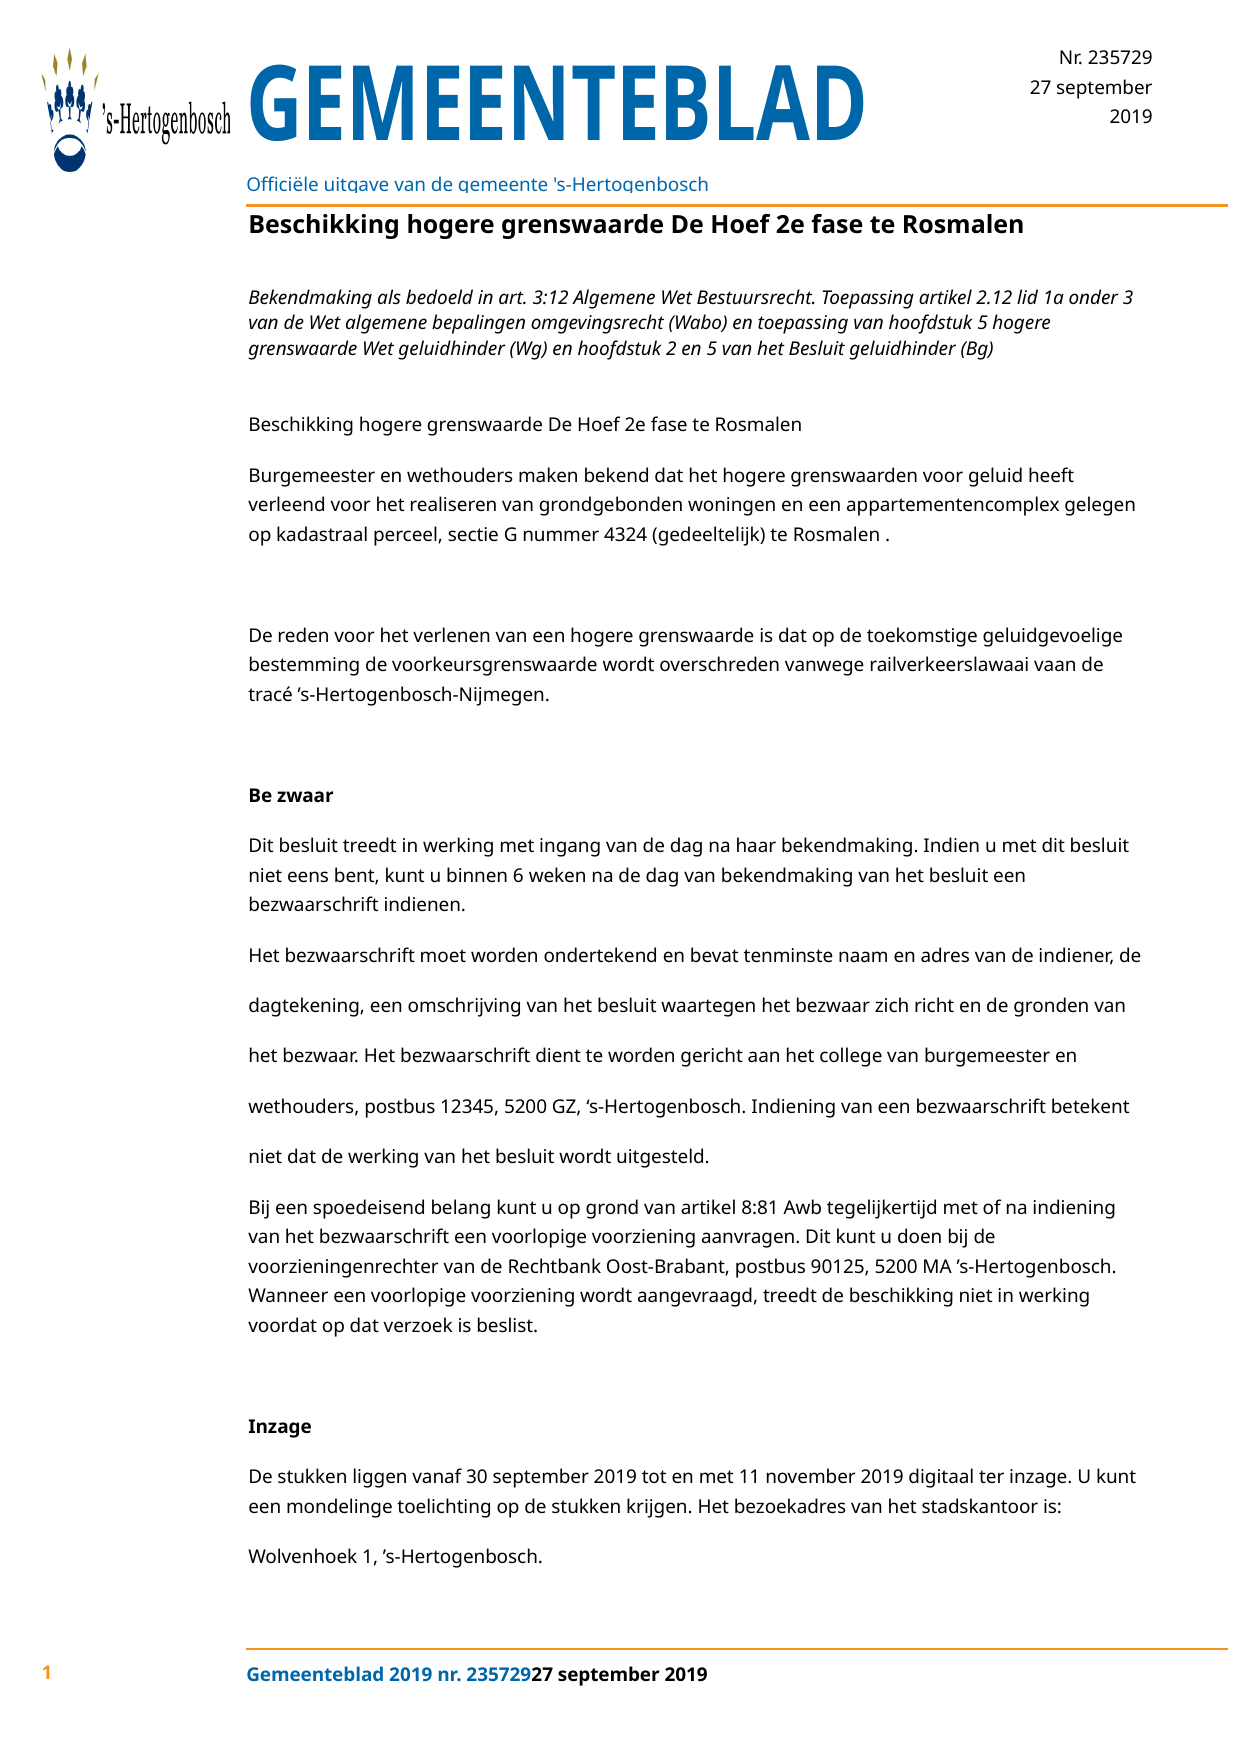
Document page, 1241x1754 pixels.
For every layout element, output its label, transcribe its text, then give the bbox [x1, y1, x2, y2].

text Wolvenhoek 1, ’s-Hertogenbosch. [248, 1543, 1152, 1569]
text Be zwaar [248, 782, 1152, 808]
text niet dat de werking van het besluit wordt uitgesteld. [248, 1143, 1152, 1169]
text Inzage [248, 1413, 1152, 1439]
text Burgemeester en wethouders maken bekend dat het hogere grenswaarden voor geluid heeft verleend voor het realiseren van grondgebonden woningen en een appartementencomplex gelegen op kadastraal perceel, sectie G nummer 4324 (gedeeltelijk) te Rosmalen . [248, 462, 1152, 547]
text De stukken liggen vanaf 30 september 2019 tot en met 11 november 2019 digitaal ter inzage. U kunt een mondelinge toelichting op de stukken krijgen. Het bezoekadres van het stadskantoor is: [248, 1463, 1152, 1519]
picture [41, 47, 231, 172]
text Bij een spoedeisend belang kunt u op grond van artikel 8:81 Awb tegelijkertijd met of na indiening van het bezwaarschrift een voorlopige voorziening aanvragen. Dit kunt u doen bij de voorzieningenrechter van de Rechtbank Oost-Brabant, postbus 90125, 5200 MA ’s-Hertogenbosch. Wanneer een voorlopige voorziening wordt aangevraagd, treedt de beschikking niet in werking voordat op dat verzoek is beslist. [248, 1194, 1152, 1338]
text Het bezwaarschrift moet worden ondertekend en bevat tenminste naam en adres van de indiener, de [248, 942, 1152, 968]
text Beschikking hogere grenswaarde De Hoef 2e fase te Rosmalen [248, 207, 1152, 241]
text Bekendmaking als bedoeld in art. 3:12 Algemene Wet Bestuursrecht. Toepassing artikel 2.12 lid 1a onder 3 van de Wet algemene bepalingen omgevingsrecht (Wabo) en toepassing van hoofdstuk 5 hogere grenswaarde Wet geluidhinder (Wg) en hoofdstuk 2 en 5 van het Besluit geluidhinder (Bg) [248, 284, 1152, 361]
text wethouders, postbus 12345, 5200 GZ, ‘s-Hertogenbosch. Indiening van een bezwaarschrift betekent [248, 1093, 1152, 1119]
text Dit besluit treedt in werking met ingang van de dag na haar bekendmaking. Indien u met dit besluit niet eens bent, kunt u binnen 6 weken na de dag van bekendmaking van het besluit een bezwaarschrift indienen. [248, 832, 1152, 917]
text dagtekening, een omschrijving van het besluit waartegen het bezwaar zich richt en de gronden van [248, 992, 1152, 1018]
text De reden voor het verlenen van een hogere grenswaarde is dat op de toekomstige geluidgevoelige bestemming de voorkeursgrenswaarde wordt overschreden vanwege railverkeerslawaai vaan de tracé ’s-Hertogenbosch-Nijmegen. [248, 622, 1152, 707]
text het bezwaar. Het bezwaarschrift dient te worden gericht aan het college van burgemeester en [248, 1043, 1152, 1068]
text Beschikking hogere grenswaarde De Hoef 2e fase te Rosmalen [248, 411, 1152, 437]
